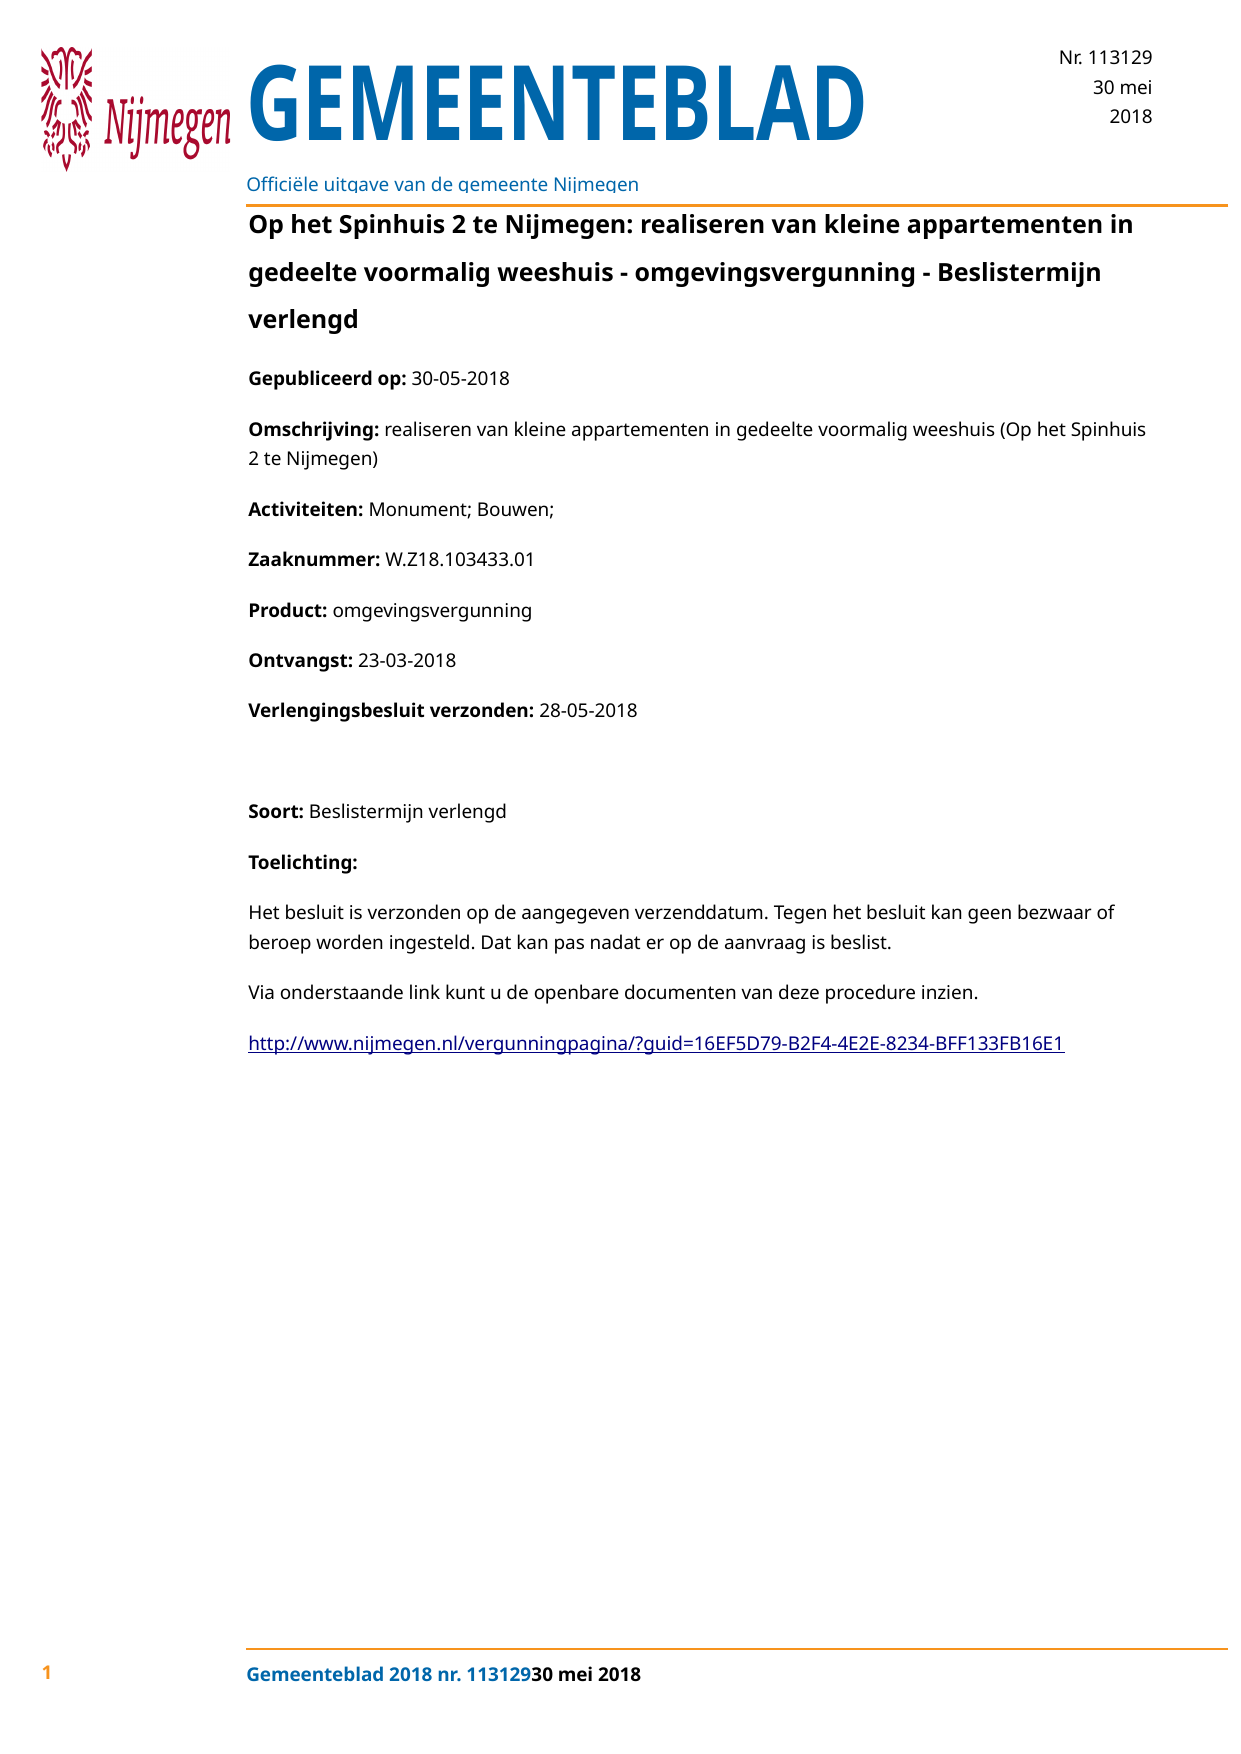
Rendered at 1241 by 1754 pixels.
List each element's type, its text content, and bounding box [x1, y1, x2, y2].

text Product: omgevingsvergunning [248, 597, 1152, 622]
text Ontvangst: 23-03-2018 [248, 647, 1152, 673]
text Via onderstaande link kunt u de openbare documenten van deze procedure inzien. [248, 979, 1152, 1005]
text Omschrijving: realiseren van kleine appartementen in gedeelte voormalig weeshuis (Op het Spinhuis 2 te Nijmegen) [248, 416, 1152, 471]
text Activiteiten: Monument; Bouwen; [248, 496, 1152, 522]
picture [41, 47, 231, 172]
text Verlengingsbesluit verzonden: 28-05-2018 [248, 698, 1152, 723]
text Soort: Beslistermijn verlengd [248, 798, 1152, 824]
text Op het Spinhuis 2 te Nijmegen: realiseren van kleine appartementen in gedeelte voormalig weeshuis - omgevingsvergunning - Beslistermijn verlengd [248, 207, 1152, 336]
text Toelichting: [248, 849, 1152, 874]
text Zaaknummer: W.Z18.103433.01 [248, 546, 1152, 572]
text http://www.nijmegen.nl/vergunningpagina/?guid=16EF5D79-B2F4-4E2E-8234-BFF133FB16E1 [248, 1030, 1152, 1055]
text Gepubliceerd op: 30-05-2018 [248, 366, 1152, 391]
text Het besluit is verzonden op de aangegeven verzenddatum. Tegen het besluit kan geen bezwaar of beroep worden ingesteld. Dat kan pas nadat er op de aanvraag is beslist. [248, 899, 1152, 954]
